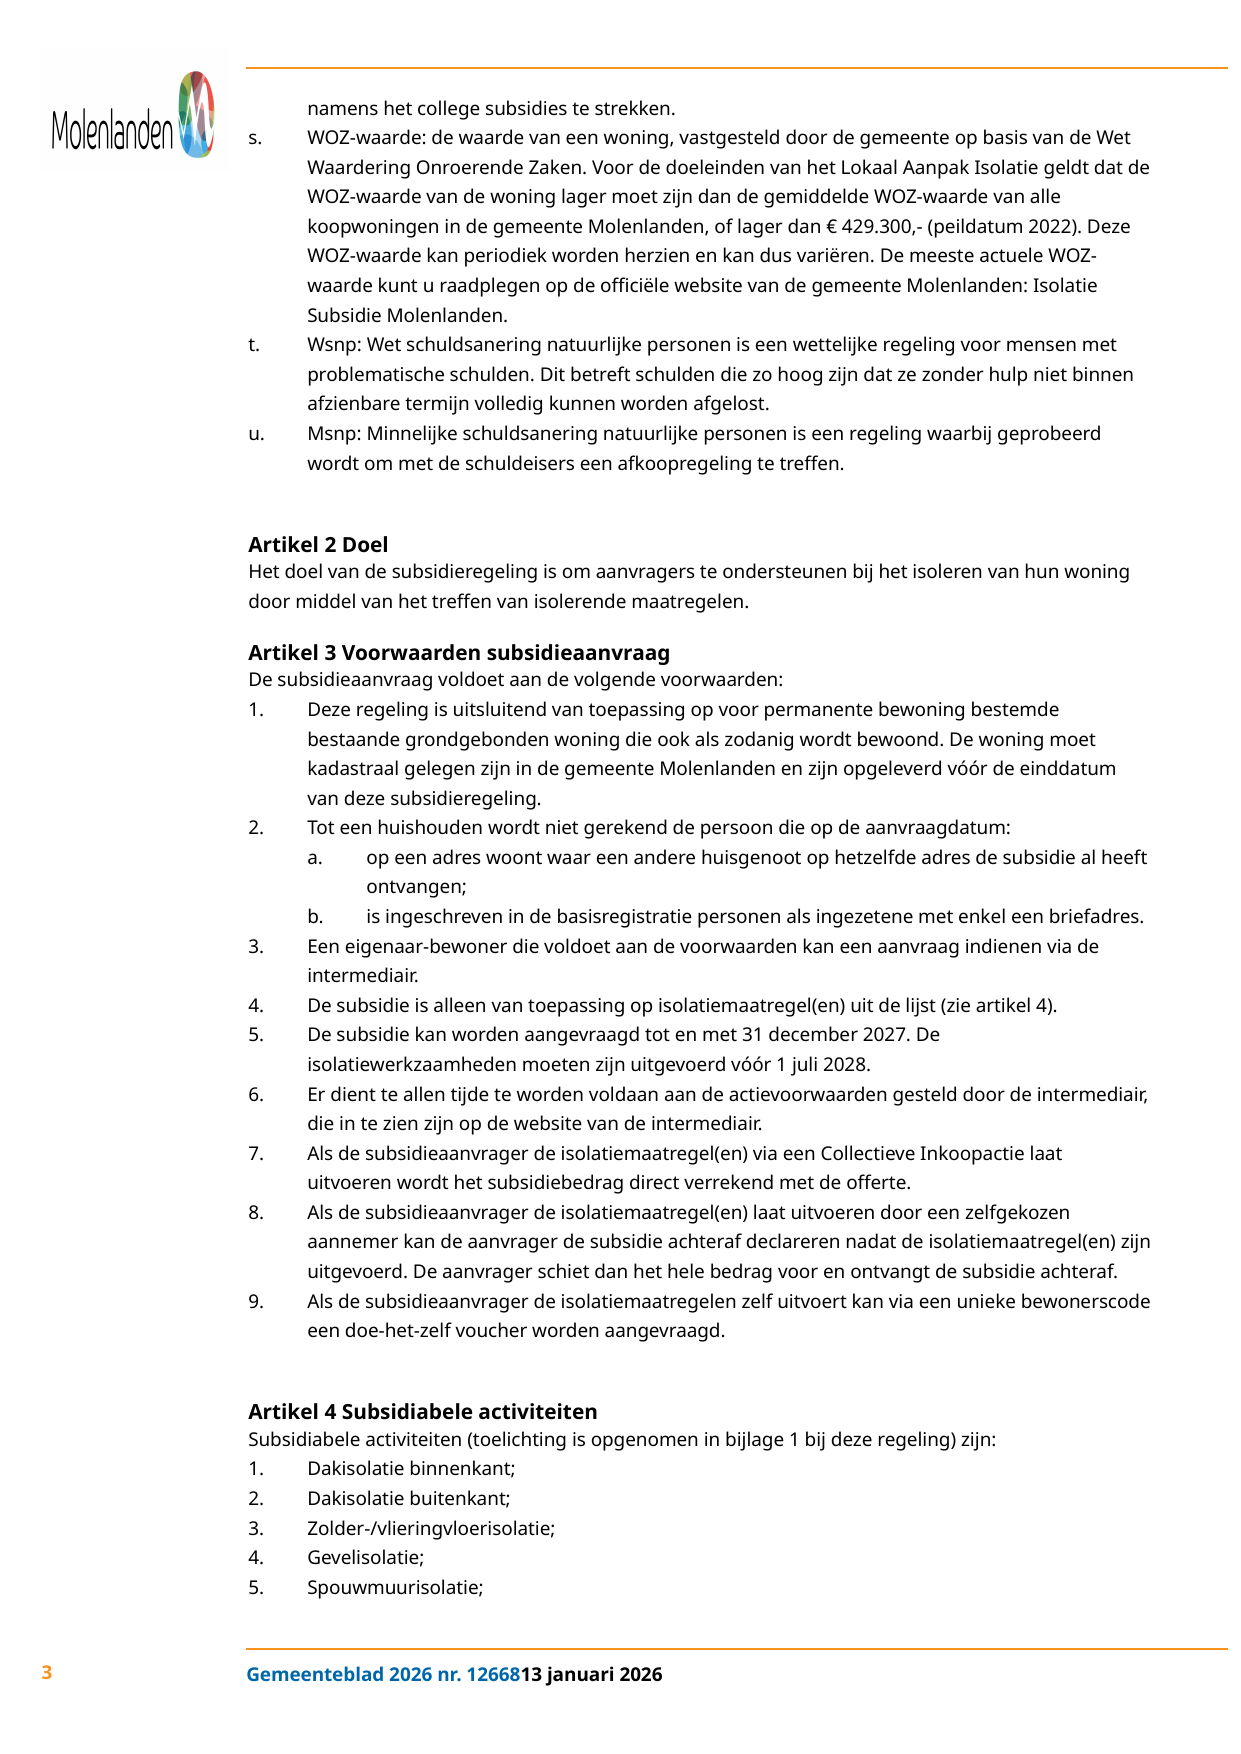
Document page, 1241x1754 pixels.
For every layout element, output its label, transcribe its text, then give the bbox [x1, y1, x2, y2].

list Dakisolatie buitenkant; [248, 1485, 1152, 1511]
list is ingeschreven in de basisregistratie personen als ingezetene met enkel een briefadres. [307, 903, 1152, 929]
list Deze regeling is uitsluitend van toepassing op voor permanente bewoning bestemde bestaande grondgebonden woning die ook als zodanig wordt bewoond. De woning moet kadastraal gelegen zijn in de gemeente Molenlanden en zijn opgeleverd vóór de einddatum van deze subsidieregeling. [248, 696, 1152, 811]
list De subsidie is alleen van toepassing op isolatiemaatregel(en) uit de lijst (zie artikel 4). [248, 992, 1152, 1018]
text Artikel 3 Voorwaarden subsidieaanvraag [248, 638, 1152, 667]
list Er dient te allen tijde te worden voldaan aan de actievoorwaarden gesteld door de intermediair, die in te zien zijn op de website van de intermediair. [248, 1081, 1152, 1136]
text Subsidiabele activiteiten (toelichting is opgenomen in bijlage 1 bij deze regeling) zijn: [248, 1426, 1152, 1452]
list Wsnp: Wet schuldsanering natuurlijke personen is een wettelijke regeling voor mensen met problematische schulden. Dit betreft schulden die zo hoog zijn dat ze zonder hulp niet binnen afzienbare termijn volledig kunnen worden afgelost. [248, 331, 1152, 416]
text Artikel 2 Doel [248, 530, 1152, 558]
text Het doel van de subsidieregeling is om aanvragers te ondersteunen bij het isoleren van hun woning door middel van het treffen van isolerende maatregelen. [248, 558, 1152, 613]
list Als de subsidieaanvrager de isolatiemaatregel(en) via een Collectieve Inkoopactie laat uitvoeren wordt het subsidiebedrag direct verrekend met de offerte. [248, 1140, 1152, 1195]
text De subsidieaanvraag voldoet aan de volgende voorwaarden: [248, 667, 1152, 692]
list Tot een huishouden wordt niet gerekend de persoon die op de aanvraagdatum: [248, 814, 1152, 840]
list Zolder-/vlieringvloerisolatie; [248, 1515, 1152, 1540]
text Artikel 4 Subsidiabele activiteiten [248, 1397, 1152, 1426]
list Een eigenaar-bewoner die voldoet aan de voorwaarden kan een aanvraag indienen via de intermediair. [248, 933, 1152, 988]
list Spouwmuurisolatie; [248, 1574, 1152, 1599]
list Als de subsidieaanvrager de isolatiemaatregelen zelf uitvoert kan via een unieke bewonerscode een doe-het-zelf voucher worden aangevraagd. [248, 1288, 1152, 1343]
list Msnp: Minnelijke schuldsanering natuurlijke personen is een regeling waarbij geprobeerd wordt om met de schuldeisers een afkoopregeling te treffen. [248, 420, 1152, 476]
picture [41, 47, 231, 172]
list Gevelisolatie; [248, 1544, 1152, 1570]
list Als de subsidieaanvrager de isolatiemaatregel(en) laat uitvoeren door een zelfgekozen aannemer kan de aanvrager de subsidie achteraf declareren nadat de isolatiemaatregel(en) zijn uitgevoerd. De aanvrager schiet dan het hele bedrag voor en ontvangt de subsidie achteraf. [248, 1199, 1152, 1284]
list namens het college subsidies te strekken. [248, 95, 1152, 121]
list op een adres woont waar een andere huisgenoot op hetzelfde adres de subsidie al heeft ontvangen; [307, 844, 1152, 899]
list Dakisolatie binnenkant; [248, 1456, 1152, 1481]
list WOZ-waarde: de waarde van een woning, vastgesteld door de gemeente op basis van de Wet Waardering Onroerende Zaken. Voor de doeleinden van het Lokaal Aanpak Isolatie geldt dat de WOZ-waarde van de woning lager moet zijn dan de gemiddelde WOZ-waarde van alle koopwoningen in de gemeente Molenlanden, of lager dan € 429.300,- (peildatum 2022). Deze WOZ-waarde kan periodiek worden herzien en kan dus variëren. De meeste actuele WOZ-waarde kunt u raadplegen op de officiële website van de gemeente Molenlanden: Isolatie Subsidie Molenlanden. [248, 124, 1152, 328]
list De subsidie kan worden aangevraagd tot en met 31 december 2027. De isolatiewerkzaamheden moeten zijn uitgevoerd vóór 1 juli 2028. [248, 1022, 1152, 1077]
